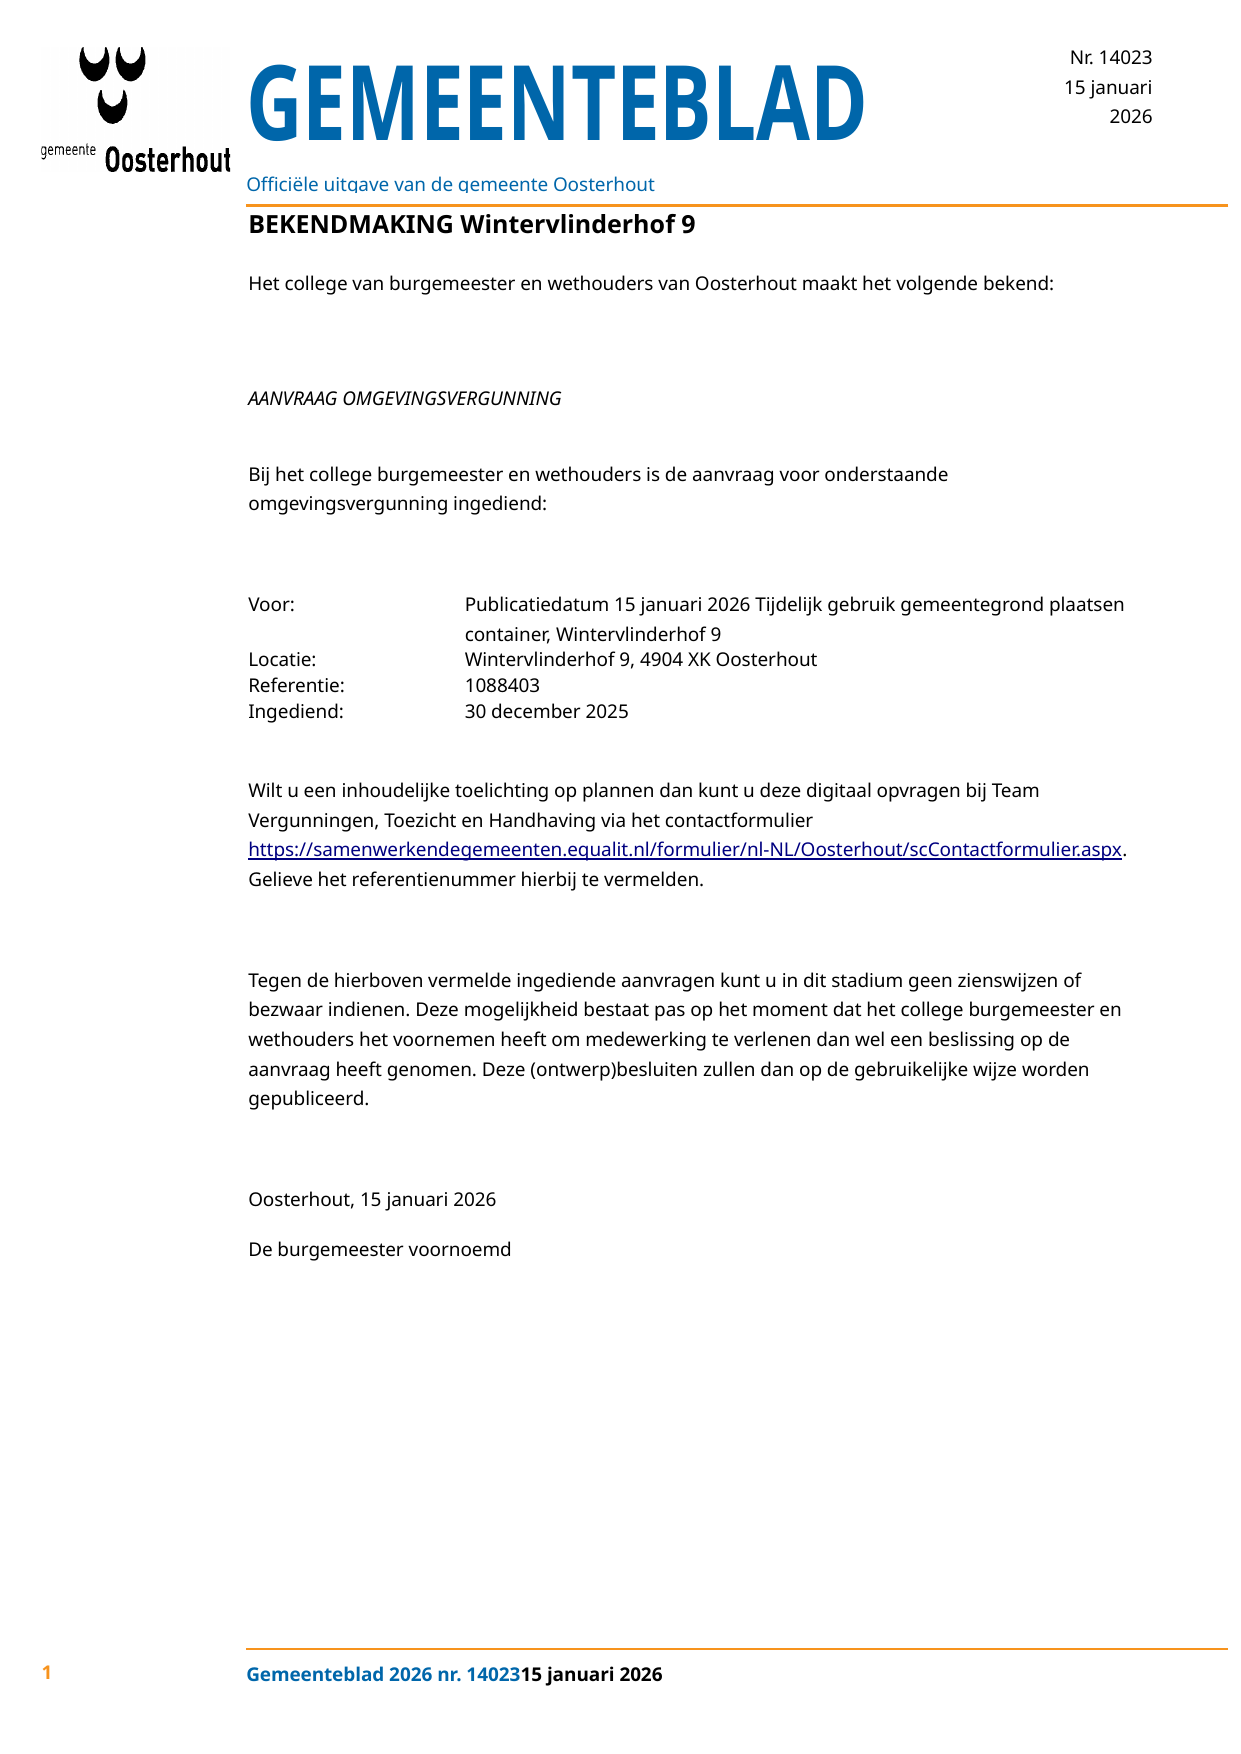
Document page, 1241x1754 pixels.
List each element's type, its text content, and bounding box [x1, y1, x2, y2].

text Het college van burgemeester en wethouders van Oosterhout maakt het volgende bekend: [248, 270, 1152, 296]
table_cell 1088403 [465, 673, 1152, 698]
text AANVRAAG OMGEVINGSVERGUNNING [248, 385, 1152, 410]
table_cell Locatie: [248, 647, 464, 672]
text Oosterhout, 15 januari 2026 [248, 1186, 1152, 1212]
table_cell Wintervlinderhof 9, 4904 XK Oosterhout [465, 647, 1152, 672]
table_cell Referentie: [248, 673, 464, 698]
text Bij het college burgemeester en wethouders is de aanvraag voor onderstaande omgevingsvergunning ingediend: [248, 461, 1152, 516]
text Tegen de hierboven vermelde ingediende aanvragen kunt u in dit stadium geen zienswijzen of bezwaar indienen. Deze mogelijkheid bestaat pas op het moment dat het college burgemeester en wethouders het voornemen heeft om medewerking te verlenen dan wel een beslissing op de aanvraag heeft genomen. Deze (ontwerp)besluiten zullen dan op de gebruikelijke wijze worden gepubliceerd. [248, 967, 1152, 1111]
text De burgemeester voornoemd [248, 1237, 1152, 1262]
text Wilt u een inhoudelijke toelichting op plannen dan kunt u deze digitaal opvragen bij Team Vergunningen, Toezicht en Handhaving via het contactformulier https://samenwerkendegemeenten.equalit.nl/formulier/nl-NL/Oosterhout/scContactformulier.aspx. Gelieve het referentienummer hierbij te vermelden. [248, 777, 1152, 892]
table_header Voor: [248, 591, 464, 647]
table_cell 30 december 2025 [465, 698, 1152, 724]
picture [41, 47, 231, 172]
table_cell Ingediend: [248, 698, 464, 724]
table_header Publicatiedatum 15 januari 2026 Tijdelijk gebruik gemeentegrond plaatsen container, Wintervlinderhof 9 [465, 591, 1152, 647]
text BEKENDMAKING Wintervlinderhof 9 [248, 207, 1152, 241]
